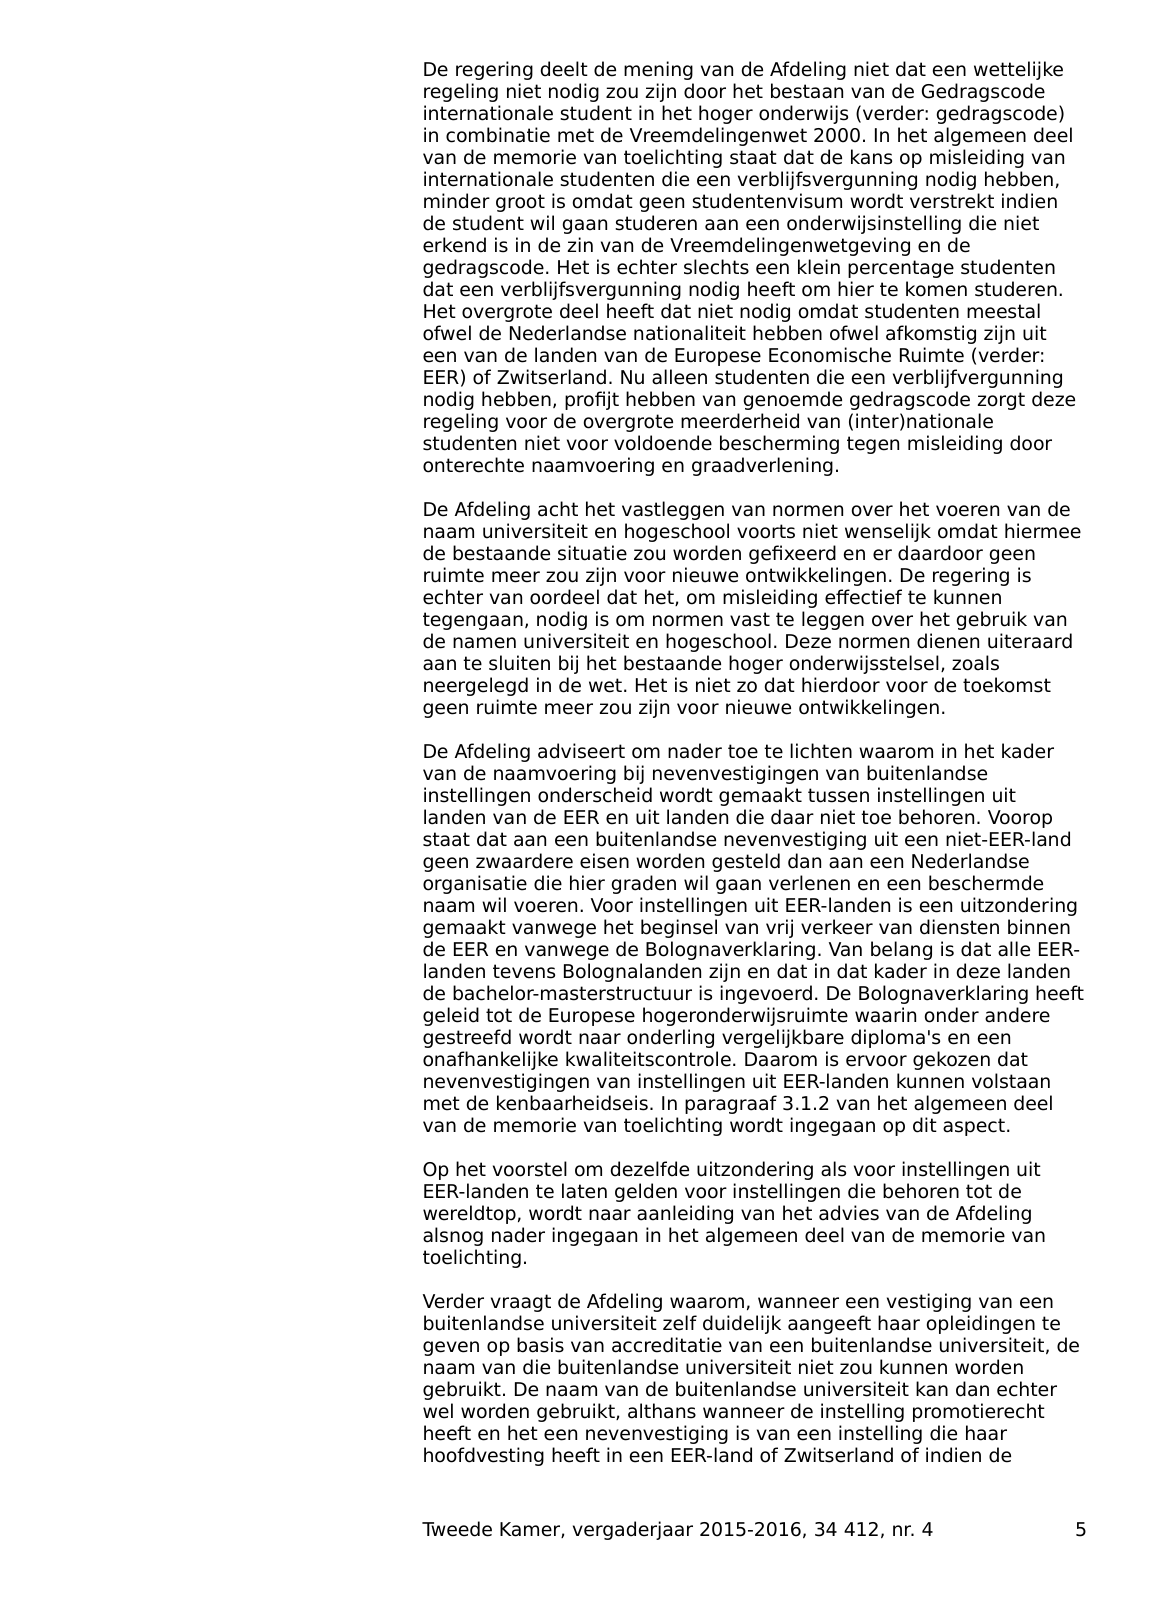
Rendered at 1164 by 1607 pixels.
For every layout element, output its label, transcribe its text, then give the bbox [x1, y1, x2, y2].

text De regering deelt de mening van de Afdeling niet dat een wettelijke regeling niet nodig zou zijn door het bestaan van de Gedragscode internationale student in het hoger onderwijs (verder: gedragscode) in combinatie met de Vreemdelingenwet 2000. In het algemeen deel van de memorie van toelichting staat dat de kans op misleiding van internationale studenten die een verblijfsvergunning nodig hebben, minder groot is omdat geen studentenvisum wordt verstrekt indien de student wil gaan studeren aan een onderwijsinstelling die niet erkend is in de zin van de Vreemdelingenwetgeving en de gedragscode. Het is echter slechts een klein percentage studenten dat een verblijfsvergunning nodig heeft om hier te komen studeren. Het overgrote deel heeft dat niet nodig omdat studenten meestal ofwel de Nederlandse nationaliteit hebben ofwel afkomstig zijn uit een van de landen van de Europese Economische Ruimte (verder: EER) of Zwitserland. Nu alleen studenten die een verblijfvergunning nodig hebben, profijt hebben van genoemde gedragscode zorgt deze regeling voor de overgrote meerderheid van (inter)nationale studenten niet voor voldoende bescherming tegen misleiding door onterechte naamvoering en graadverlening. [422, 59, 1087, 477]
text Verder vraagt de Afdeling waarom, wanneer een vestiging van een buitenlandse universiteit zelf duidelijk aangeeft haar opleidingen te geven op basis van accreditatie van een buitenlandse universiteit, de naam van die buitenlandse universiteit niet zou kunnen worden gebruikt. De naam van de buitenlandse universiteit kan dan echter wel worden gebruikt, althans wanneer de instelling promotierecht heeft en het een nevenvestiging is van een instelling die haar hoofdvesting heeft in een EER-land of Zwitserland of indien de [422, 1291, 1087, 1467]
text Op het voorstel om dezelfde uitzondering als voor instellingen uit EER-landen te laten gelden voor instellingen die behoren tot de wereldtop, wordt naar aanleiding van het advies van de Afdeling alsnog nader ingegaan in het algemeen deel van de memorie van toelichting. [422, 1159, 1087, 1268]
text De Afdeling adviseert om nader toe te lichten waarom in het kader van de naamvoering bij nevenvestigingen van buitenlandse instellingen onderscheid wordt gemaakt tussen instellingen uit landen van de EER en uit landen die daar niet toe behoren. Voorop staat dat aan een buitenlandse nevenvestiging uit een niet-EER-land geen zwaardere eisen worden gesteld dan aan een Nederlandse organisatie die hier graden wil gaan verlenen en een beschermde naam wil voeren. Voor instellingen uit EER-landen is een uitzondering gemaakt vanwege het beginsel van vrij verkeer van diensten binnen de EER en vanwege de Bolognaverklaring. Van belang is dat alle EER-landen tevens Bolognalanden zijn en dat in dat kader in deze landen de bachelor-masterstructuur is ingevoerd. De Bolognaverklaring heeft geleid tot de Europese hogeronderwijsruimte waarin onder andere gestreefd wordt naar onderling vergelijkbare diploma's en een onafhankelijke kwaliteitscontrole. Daarom is ervoor gekozen dat nevenvestigingen van instellingen uit EER-landen kunnen volstaan met de kenbaarheidseis. In paragraaf 3.1.2 van het algemeen deel van de memorie van toelichting wordt ingegaan op dit aspect. [422, 741, 1087, 1136]
text De Afdeling acht het vastleggen van normen over het voeren van de naam universiteit en hogeschool voorts niet wenselijk omdat hiermee de bestaande situatie zou worden gefixeerd en er daardoor geen ruimte meer zou zijn voor nieuwe ontwikkelingen. De regering is echter van oordeel dat het, om misleiding effectief te kunnen tegengaan, nodig is om normen vast te leggen over het gebruik van de namen universiteit en hogeschool. Deze normen dienen uiteraard aan te sluiten bij het bestaande hoger onderwijsstelsel, zoals neergelegd in de wet. Het is niet zo dat hierdoor voor de toekomst geen ruimte meer zou zijn voor nieuwe ontwikkelingen. [422, 499, 1087, 719]
